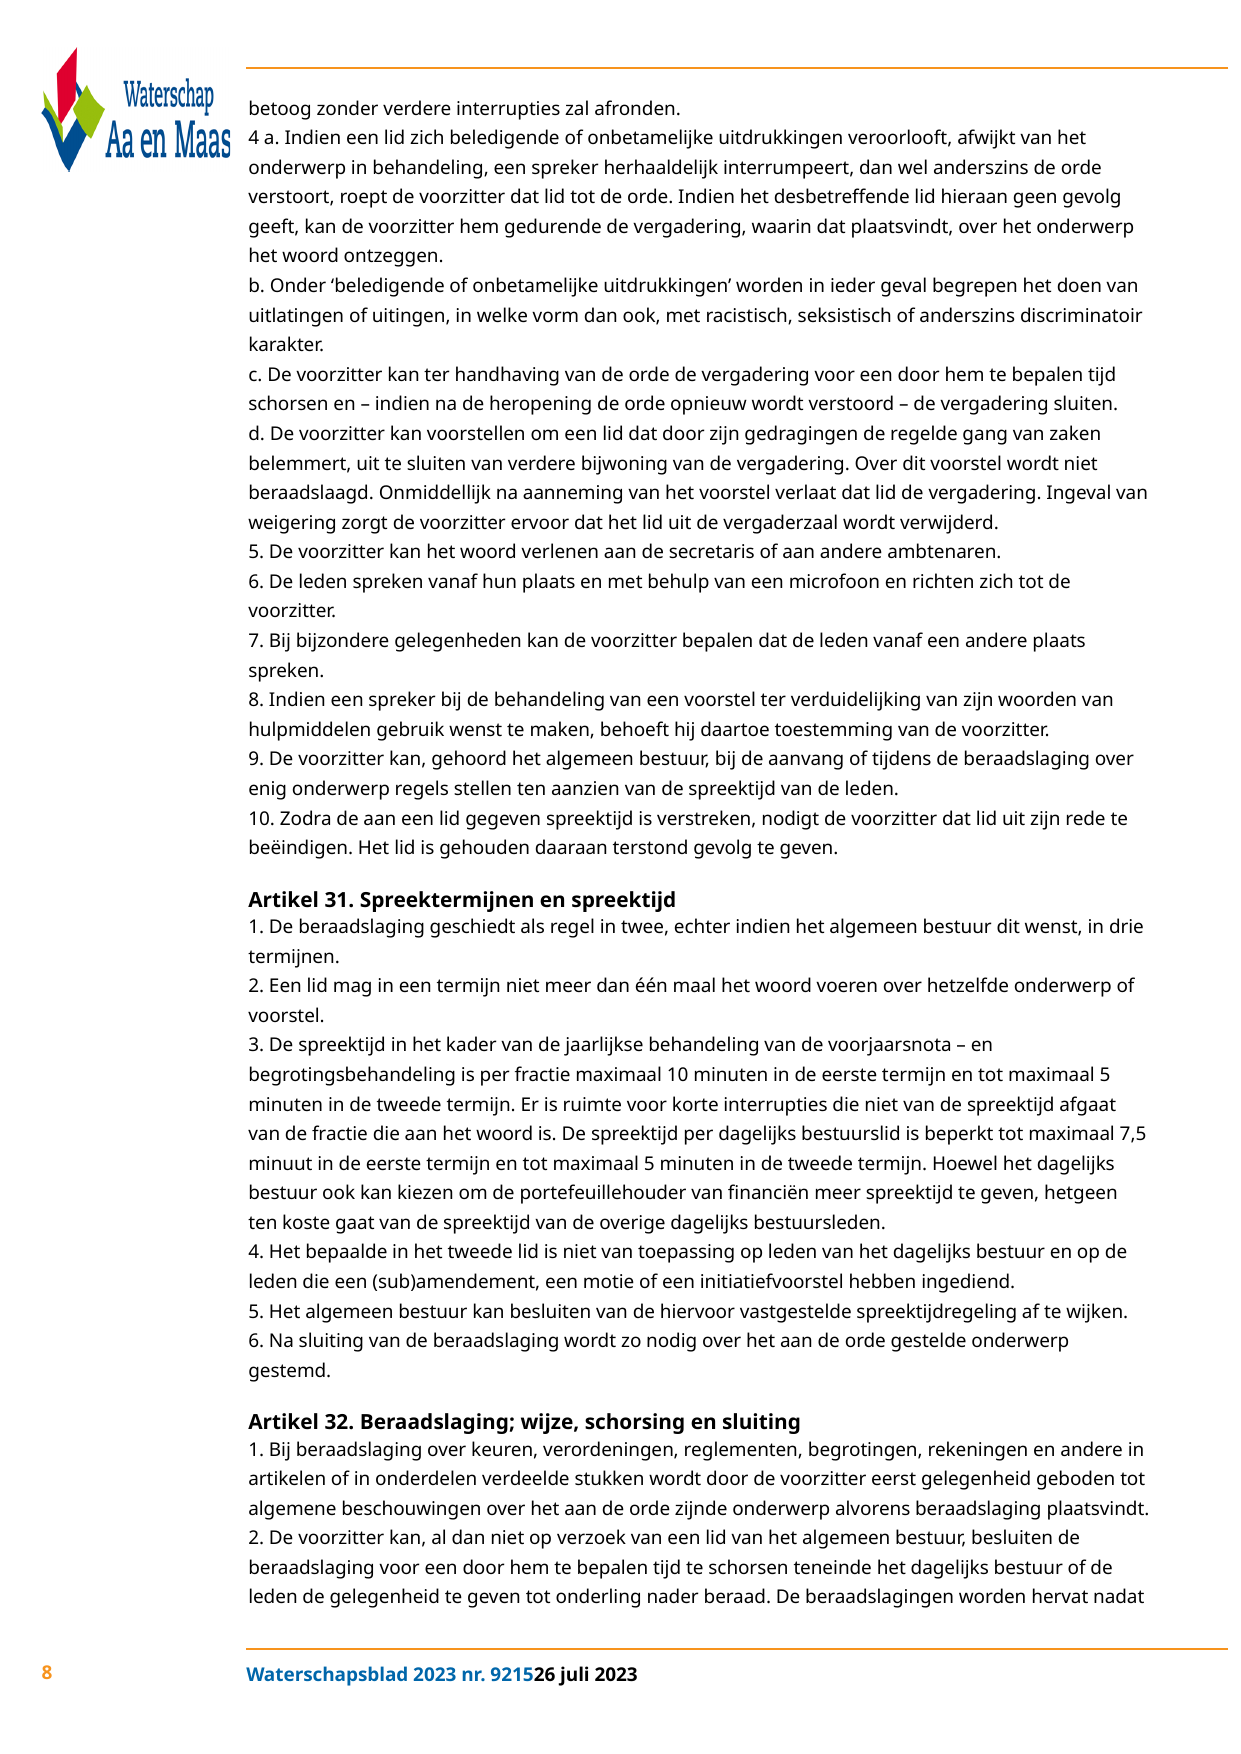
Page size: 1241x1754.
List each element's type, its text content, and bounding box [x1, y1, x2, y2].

text d. De voorzitter kan voorstellen om een lid dat door zijn gedragingen de regelde gang van zaken belemmert, uit te sluiten van verdere bijwoning van de vergadering. Over dit voorstel wordt niet beraadslaagd. Onmiddellijk na aanneming van het voorstel verlaat dat lid de vergadering. Ingeval van weigering zorgt de voorzitter ervoor dat het lid uit de vergaderzaal wordt verwijderd. [248, 420, 1152, 535]
text 1. De beraadslaging geschiedt als regel in twee, echter indien het algemeen bestuur dit wenst, in drie termijnen. [248, 913, 1152, 968]
text 5. Het algemeen bestuur kan besluiten van de hiervoor vastgestelde spreektijdregeling af te wijken. [248, 1298, 1152, 1323]
text 4. Het bepaalde in het tweede lid is niet van toepassing op leden van het dagelijks bestuur en op de leden die een (sub)amendement, een motie of een initiatiefvoorstel hebben ingediend. [248, 1239, 1152, 1294]
text betoog zonder verdere interrupties zal afronden. [248, 95, 1152, 121]
text 6. De leden spreken vanaf hun plaats en met behulp van een microfoon en richten zich tot de voorzitter. [248, 568, 1152, 623]
text 5. De voorzitter kan het woord verlenen aan de secretaris of aan andere ambtenaren. [248, 538, 1152, 564]
text 9. De voorzitter kan, gehoord het algemeen bestuur, bij de aanvang of tijdens de beraadslaging over enig onderwerp regels stellen ten aanzien van de spreektijd van de leden. [248, 746, 1152, 801]
text 4 a. Indien een lid zich beledigende of onbetamelijke uitdrukkingen veroorlooft, afwijkt van het onderwerp in behandeling, een spreker herhaaldelijk interrumpeert, dan wel anderszins de orde verstoort, roept de voorzitter dat lid tot de orde. Indien het desbetreffende lid hieraan geen gevolg geeft, kan de voorzitter hem gedurende de vergadering, waarin dat plaatsvindt, over het onderwerp het woord ontzeggen. [248, 124, 1152, 268]
text 6. Na sluiting van de beraadslaging wordt zo nodig over het aan de orde gestelde onderwerp gestemd. [248, 1327, 1152, 1383]
text Artikel 31. Spreektermijnen en spreektijd [248, 885, 1152, 913]
text 8. Indien een spreker bij de behandeling van een voorstel ter verduidelijking van zijn woorden van hulpmiddelen gebruik wenst te maken, behoeft hij daartoe toestemming van de voorzitter. [248, 686, 1152, 742]
text b. Onder ‘beledigende of onbetamelijke uitdrukkingen’ worden in ieder geval begrepen het doen van uitlatingen of uitingen, in welke vorm dan ook, met racistisch, seksistisch of anderszins discriminatoir karakter. [248, 272, 1152, 357]
text 2. Een lid mag in een termijn niet meer dan één maal het woord voeren over hetzelfde onderwerp of voorstel. [248, 972, 1152, 1028]
text c. De voorzitter kan ter handhaving van de orde de vergadering voor een door hem te bepalen tijd schorsen en – indien na de heropening de orde opnieuw wordt verstoord – de vergadering sluiten. [248, 361, 1152, 416]
text 2. De voorzitter kan, al dan niet op verzoek van een lid van het algemeen bestuur, besluiten de beraadslaging voor een door hem te bepalen tijd te schorsen teneinde het dagelijks bestuur of de leden de gelegenheid te geven tot onderling nader beraad. De beraadslagingen worden hervat nadat [248, 1524, 1152, 1609]
text 1. Bij beraadslaging over keuren, verordeningen, reglementen, begrotingen, rekeningen en andere in artikelen of in onderdelen verdeelde stukken wordt door de voorzitter eerst gelegenheid geboden tot algemene beschouwingen over het aan de orde zijnde onderwerp alvorens beraadslaging plaatsvindt. [248, 1436, 1152, 1521]
text 3. De spreektijd in het kader van de jaarlijkse behandeling van de voorjaarsnota – en begrotingsbehandeling is per fractie maximaal 10 minuten in de eerste termijn en tot maximaal 5 minuten in de tweede termijn. Er is ruimte voor korte interrupties die niet van de spreektijd afgaat van de fractie die aan het woord is. De spreektijd per dagelijks bestuurslid is beperkt tot maximaal 7,5 minuut in de eerste termijn en tot maximaal 5 minuten in de tweede termijn. Hoewel het dagelijks bestuur ook kan kiezen om de portefeuillehouder van financiën meer spreektijd te geven, hetgeen ten koste gaat van de spreektijd van de overige dagelijks bestuursleden. [248, 1032, 1152, 1235]
text 7. Bij bijzondere gelegenheden kan de voorzitter bepalen dat de leden vanaf een andere plaats spreken. [248, 627, 1152, 683]
picture [41, 47, 231, 172]
text Artikel 32. Beraadslaging; wijze, schorsing en sluiting [248, 1407, 1152, 1436]
text 10. Zodra de aan een lid gegeven spreektijd is verstreken, nodigt de voorzitter dat lid uit zijn rede te beëindigen. Het lid is gehouden daaraan terstond gevolg te geven. [248, 805, 1152, 860]
